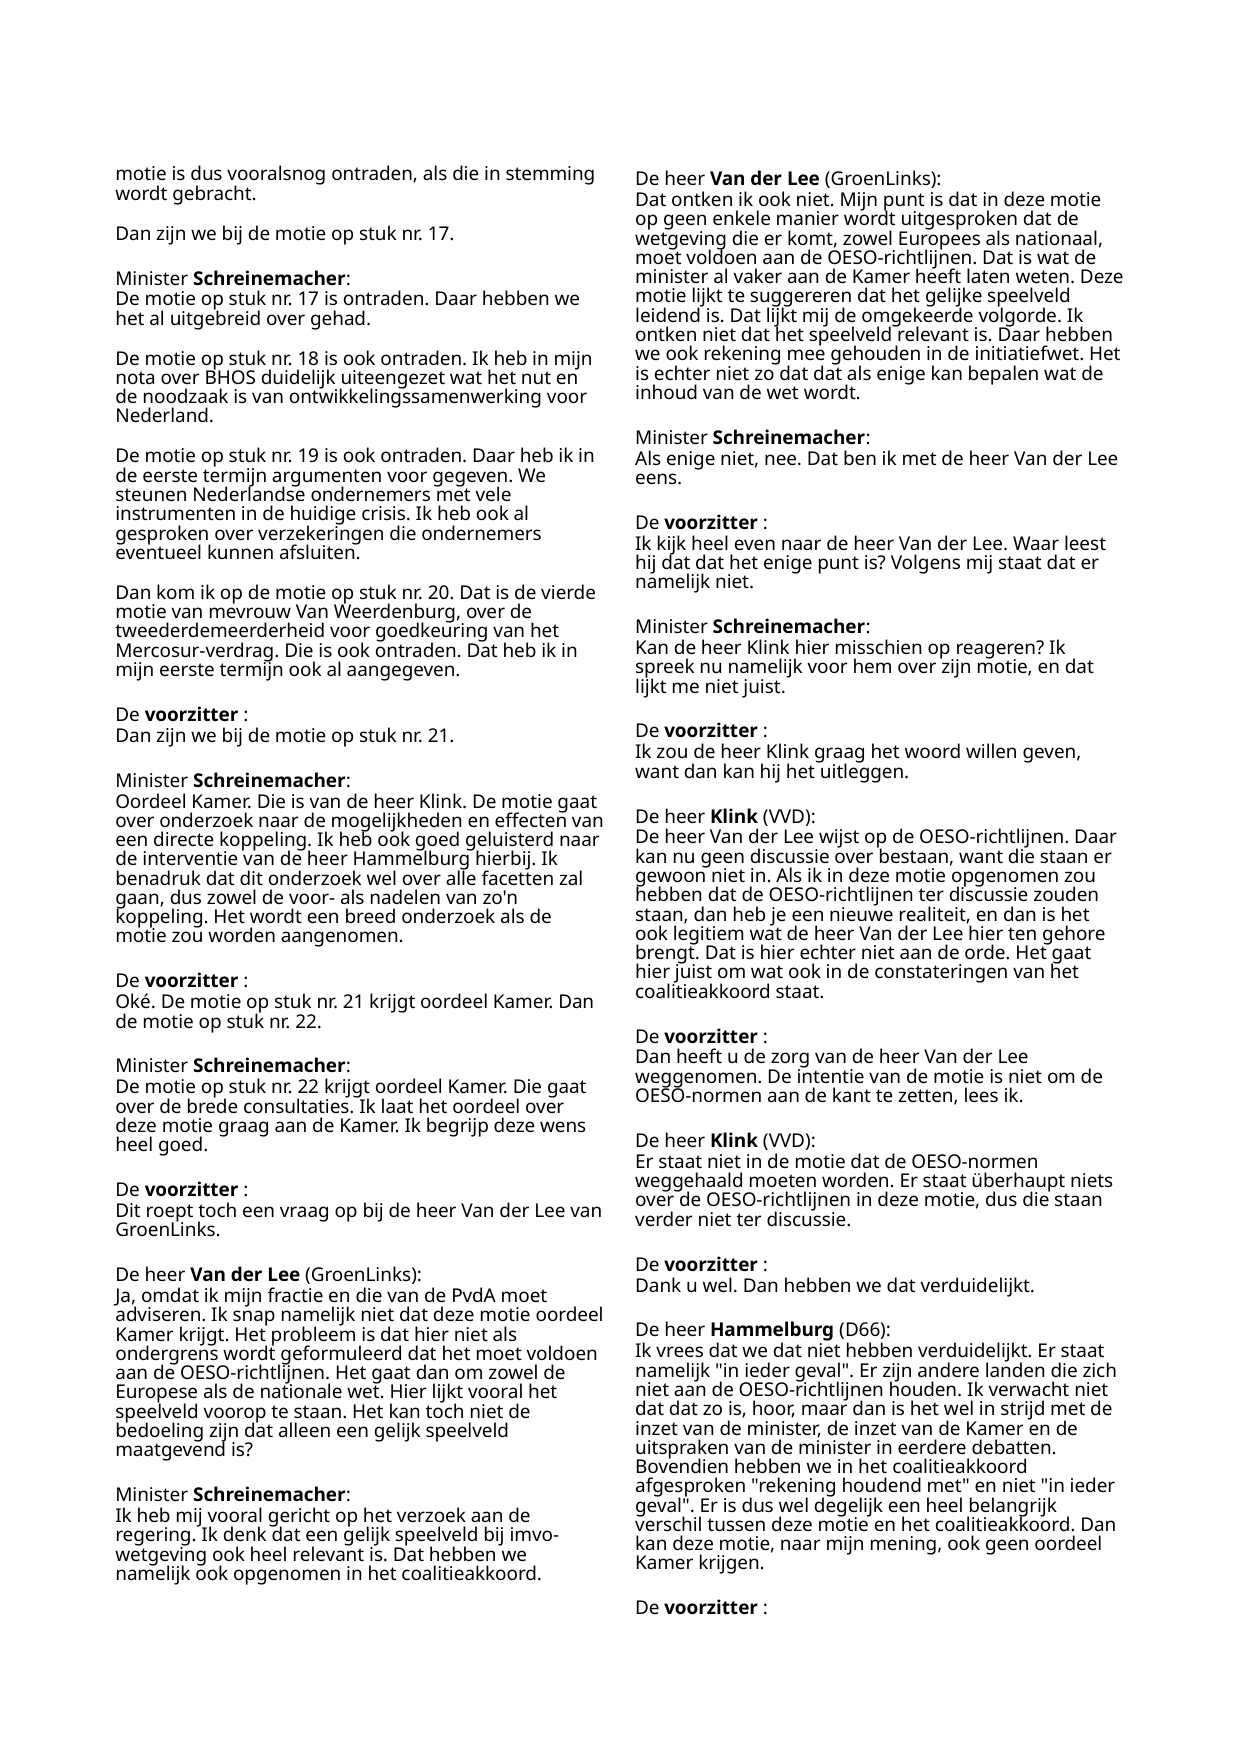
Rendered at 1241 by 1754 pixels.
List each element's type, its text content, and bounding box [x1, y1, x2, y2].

text Dit roept toch een vraag op bij de heer Van der Lee van GroenLinks. [115, 1202, 605, 1241]
text De heer Klink (VVD): [635, 803, 1125, 828]
text Ik kijk heel even naar de heer Van der Lee. Waar leest hij dat dat het enige punt is? Volgens mij staat dat er namelijk niet. [635, 535, 1125, 592]
text De voorzitter : [635, 1023, 1125, 1048]
text Ik vrees dat we dat niet hebben verduidelijkt. Er staat namelijk "in ieder geval". Er zijn andere landen die zich niet aan de OESO-richtlijnen houden. Ik verwacht niet dat dat zo is, hoor, maar dan is het wel in strijd met de inzet van de minister, de inzet van de Kamer en de uitspraken van de minister in eerdere debatten. Bovendien hebben we in het coalitieakkoord afgesproken "rekening houdend met" en niet "in ieder geval". Er is dus wel degelijk een heel belangrijk verschil tussen deze motie en het coalitieakkoord. Dan kan deze motie, naar mijn mening, ook geen oordeel Kamer krijgen. [635, 1342, 1125, 1574]
text Oordeel Kamer. Die is van de heer Klink. De motie gaat over onderzoek naar de mogelijkheden en effecten van een directe koppeling. Ik heb ook goed geluisterd naar de interventie van de heer Hammelburg hierbij. Ik benadruk dat dit onderzoek wel over alle facetten zal gaan, dus zowel de voor- als nadelen van zo'n koppeling. Het wordt een breed onderzoek als de motie zou worden aangenomen. [115, 793, 605, 947]
text Ik zou de heer Klink graag het woord willen geven, want dan kan hij het uitleggen. [635, 743, 1125, 782]
text De motie op stuk nr. 22 krijgt oordeel Kamer. Die gaat over de brede consultaties. Ik laat het oordeel over deze motie graag aan de Kamer. Ik begrijp deze wens heel goed. [115, 1078, 605, 1156]
text Oké. De motie op stuk nr. 21 krijgt oordeel Kamer. Dan de motie op stuk nr. 22. [115, 993, 605, 1032]
text De heer Van der Lee (GroenLinks): [635, 165, 1125, 191]
text De heer Van der Lee wijst op de OESO-richtlijnen. Daar kan nu geen discussie over bestaan, want die staan er gewoon niet in. Als ik in deze motie opgenomen zou hebben dat de OESO-richtlijnen ter discussie zouden staan, dan heb je een nieuwe realiteit, en dan is het ook legitiem wat de heer Van der Lee hier ten gehore brengt. Dat is hier echter niet aan de orde. Het gaat hier juist om wat ook in de constateringen van het coalitieakkoord staat. [635, 828, 1125, 1002]
text Ik heb mij vooral gericht op het verzoek aan de regering. Ik denk dat een gelijk speelveld bij imvo-wetgeving ook heel relevant is. Dat hebben we namelijk ook opgenomen in het coalitieakkoord. [115, 1507, 605, 1584]
text Dan heeft u de zorg van de heer Van der Lee weggenomen. De intentie van de motie is niet om de OESO-normen aan de kant te zetten, lees ik. [635, 1048, 1125, 1106]
text Minister Schreinemacher: [115, 1481, 605, 1507]
text De voorzitter : [635, 509, 1125, 535]
text Minister Schreinemacher: [635, 613, 1125, 639]
text Dat ontken ik ook niet. Mijn punt is dat in deze motie op geen enkele manier wordt uitgesproken dat de wetgeving die er komt, zowel Europees als nationaal, moet voldoen aan de OESO-richtlijnen. Dat is wat de minister al vaker aan de Kamer heeft laten weten. Deze motie lijkt te suggereren dat het gelijke speelveld leidend is. Dat lijkt mij de omgekeerde volgorde. Ik ontken niet dat het speelveld relevant is. Daar hebben we ook rekening mee gehouden in de initiatiefwet. Het is echter niet zo dat dat als enige kan bepalen wat de inhoud van de wet wordt. [635, 191, 1125, 403]
text De heer Van der Lee (GroenLinks): [115, 1261, 605, 1287]
text Minister Schreinemacher: [115, 1053, 605, 1078]
text De voorzitter : [635, 1594, 1125, 1620]
text Als enige niet, nee. Dat ben ik met de heer Van der Lee eens. [635, 449, 1125, 488]
text Dank u wel. Dan hebben we dat verduidelijkt. [635, 1277, 1125, 1296]
text Minister Schreinemacher: [115, 265, 605, 290]
text Er staat niet in de motie dat de OESO-normen weggehaald moeten worden. Er staat überhaupt niets over de OESO-richtlijnen in deze motie, dus die staan verder niet ter discussie. [635, 1153, 1125, 1230]
text De heer Klink (VVD): [635, 1127, 1125, 1153]
text Dan zijn we bij de motie op stuk nr. 17. [115, 224, 605, 244]
text Minister Schreinemacher: [635, 424, 1125, 449]
text Kan de heer Klink hier misschien op reageren? Ik spreek nu namelijk voor hem over zijn motie, en dat lijkt me niet juist. [635, 639, 1125, 697]
text Ja, omdat ik mijn fractie en die van de PvdA moet adviseren. Ik snap namelijk niet dat deze motie oordeel Kamer krijgt. Het probleem is dat hier niet als ondergrens wordt geformuleerd dat het moet voldoen aan de OESO-richtlijnen. Het gaat dan om zowel de Europese als de nationale wet. Hier lijkt vooral het speelveld voorop te staan. Het kan toch niet de bedoeling zijn dat alleen een gelijk speelveld maatgevend is? [115, 1287, 605, 1461]
text De voorzitter : [635, 718, 1125, 743]
text Dan zijn we bij de motie op stuk nr. 21. [115, 727, 605, 746]
text De motie op stuk nr. 19 is ook ontraden. Daar heb ik in de eerste termijn argumenten voor gegeven. We steunen Nederlandse ondernemers met vele instrumenten in de huidige crisis. Ik heb ook al gesproken over verzekeringen die ondernemers eventueel kunnen afsluiten. [115, 447, 605, 563]
text motie is dus vooralsnog ontraden, als die in stemming wordt gebracht. [115, 165, 605, 204]
text De motie op stuk nr. 17 is ontraden. Daar hebben we het al uitgebreid over gehad. [115, 290, 605, 329]
text De voorzitter : [115, 1176, 605, 1202]
text Dan kom ik op de motie op stuk nr. 20. Dat is de vierde motie van mevrouw Van Weerdenburg, over de tweederdemeerderheid voor goedkeuring van het Mercosur-verdrag. Die is ook ontraden. Dat heb ik in mijn eerste termijn ook al aangegeven. [115, 584, 605, 680]
text De voorzitter : [115, 701, 605, 727]
text De voorzitter : [115, 968, 605, 993]
text Minister Schreinemacher: [115, 767, 605, 793]
text De voorzitter : [635, 1251, 1125, 1277]
text De heer Hammelburg (D66): [635, 1317, 1125, 1342]
text De motie op stuk nr. 18 is ook ontraden. Ik heb in mijn nota over BHOS duidelijk uiteengezet wat het nut en de noodzaak is van ontwikkelingssamenwerking voor Nederland. [115, 350, 605, 427]
